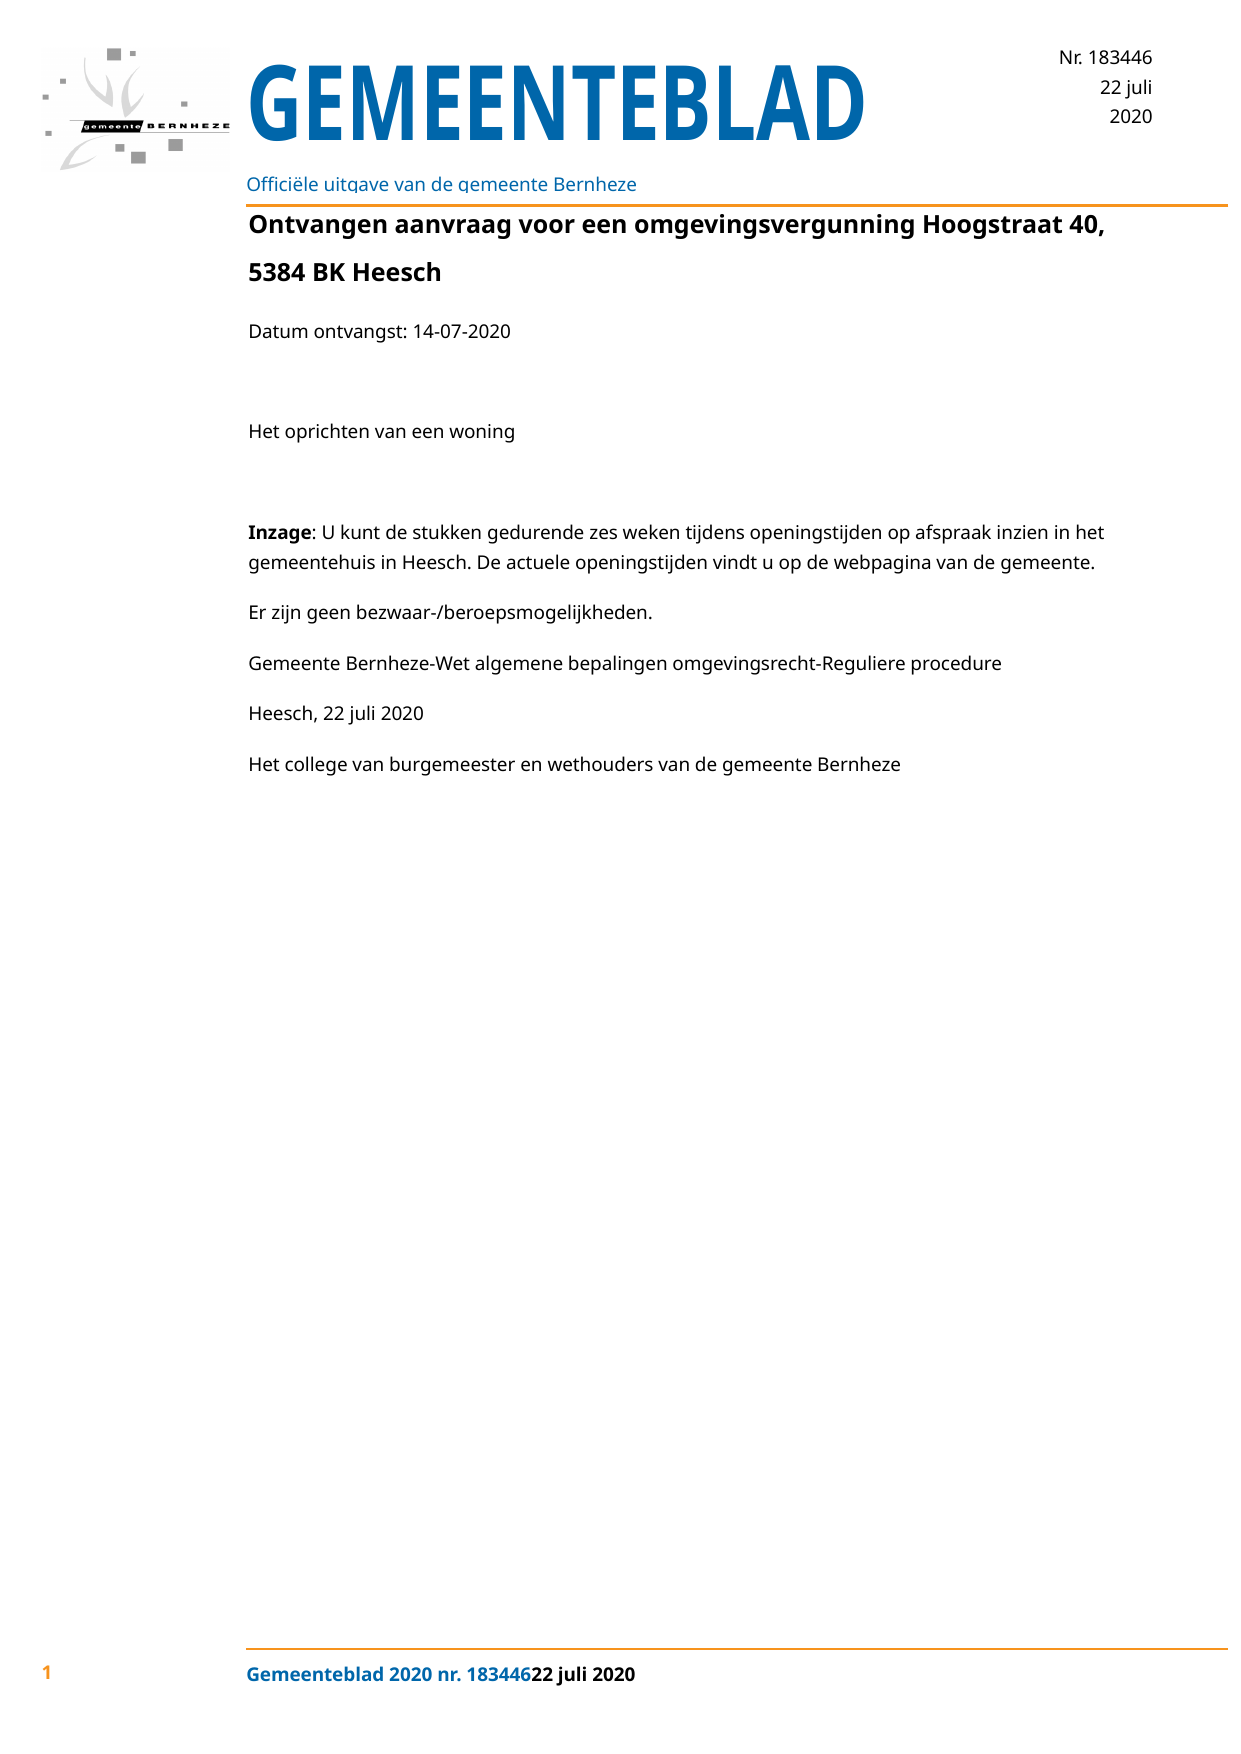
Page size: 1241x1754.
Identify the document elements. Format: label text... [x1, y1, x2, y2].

text Datum ontvangst: 14-07-2020 [248, 318, 1152, 344]
text Inzage: U kunt de stukken gedurende zes weken tijdens openingstijden op afspraak inzien in het gemeentehuis in Heesch. De actuele openingstijden vindt u op de webpagina van de gemeente. [248, 519, 1152, 575]
text Het oprichten van een woning [248, 419, 1152, 444]
text Het college van burgemeester en wethouders van de gemeente Bernheze [248, 751, 1152, 777]
text Heesch, 22 juli 2020 [248, 700, 1152, 726]
picture [41, 47, 231, 172]
text Er zijn geen bezwaar-/beroepsmogelijkheden. [248, 599, 1152, 625]
text Ontvangen aanvraag voor een omgevingsvergunning Hoogstraat 40, 5384 BK Heesch [248, 207, 1152, 288]
text Gemeente Bernheze-Wet algemene bepalingen omgevingsrecht-Reguliere procedure [248, 650, 1152, 676]
